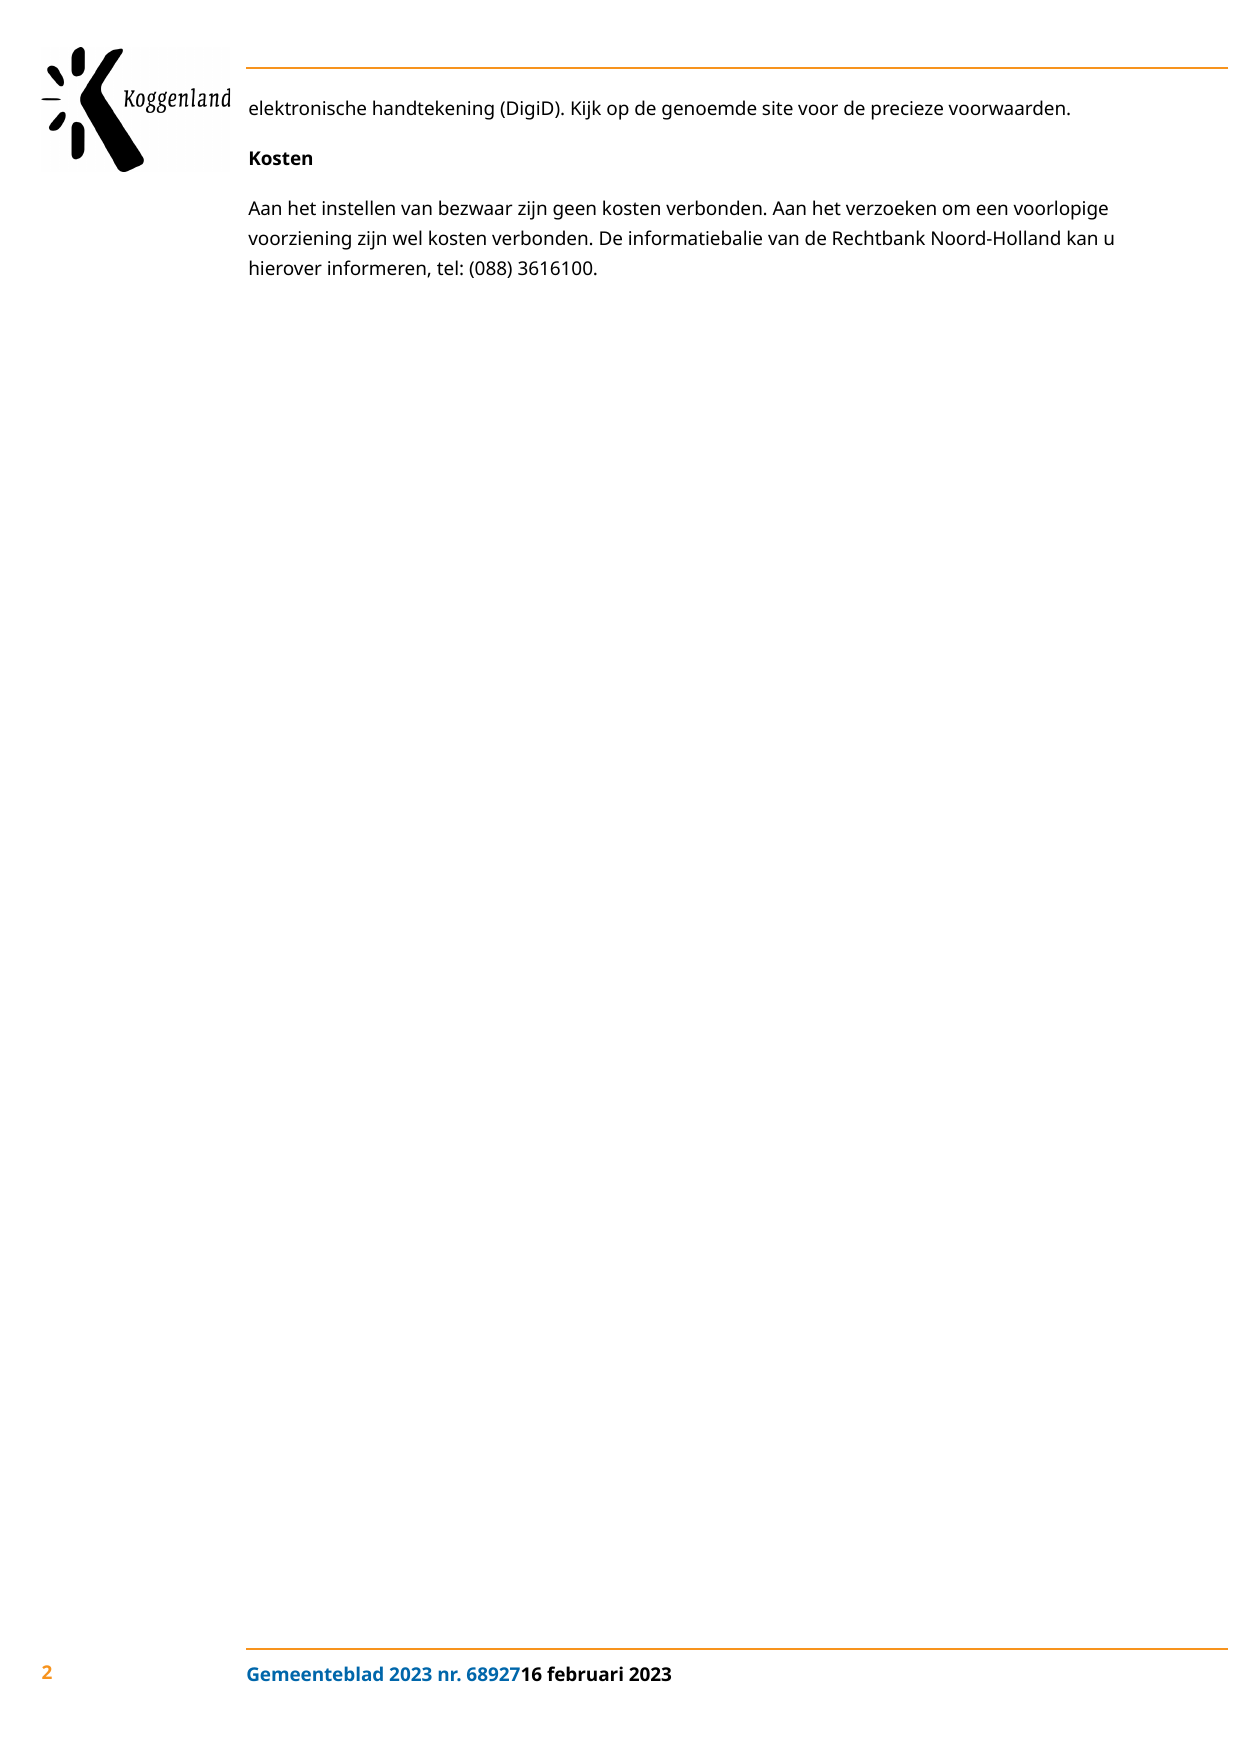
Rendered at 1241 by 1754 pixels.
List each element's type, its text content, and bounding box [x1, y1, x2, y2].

text Kosten [248, 145, 1152, 171]
text Aan het instellen van bezwaar zijn geen kosten verbonden. Aan het verzoeken om een voorlopige voorziening zijn wel kosten verbonden. De informatiebalie van de Rechtbank Noord-Holland kan u hierover informeren, tel: (088) 3616100. [248, 196, 1152, 281]
text elektronische handtekening (DigiD). Kijk op de genoemde site voor de precieze voorwaarden. [248, 95, 1152, 121]
picture [41, 47, 231, 172]
